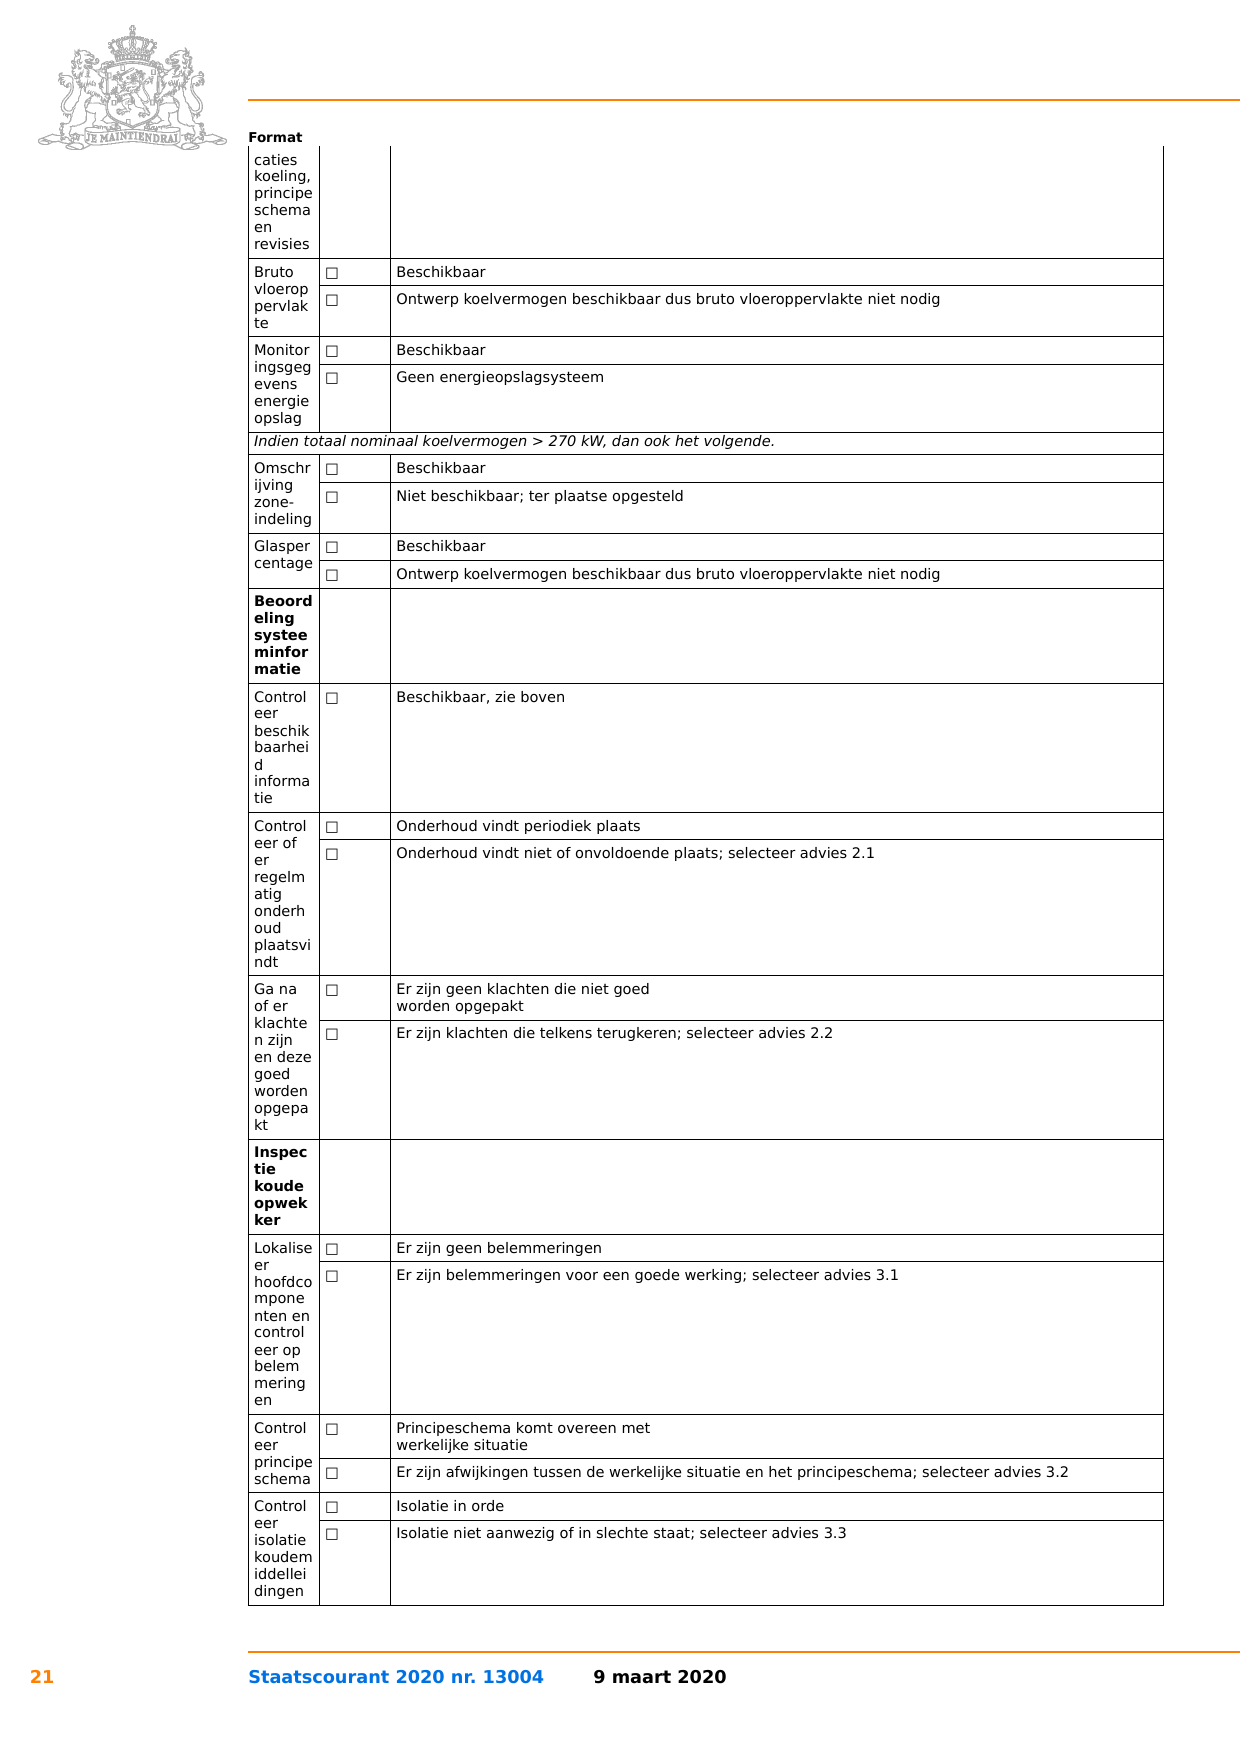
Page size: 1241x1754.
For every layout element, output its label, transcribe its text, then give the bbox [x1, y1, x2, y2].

table_cell □ [320, 684, 390, 812]
table_cell Er zijn geen belemmeringen [391, 1235, 1163, 1261]
table_cell □ [320, 1521, 390, 1604]
table_cell Controleer beschikbaarheid informatie [249, 684, 319, 812]
table_cell Principeschema komt overeen met werkelijke situatie [391, 1415, 1163, 1458]
table_cell □ [320, 1493, 390, 1520]
table_cell Ontwerp koelvermogen beschikbaar dus bruto vloeroppervlakte niet nodig [391, 286, 1163, 336]
table_cell Beschikbaar [391, 337, 1163, 364]
table_cell □ [320, 1235, 390, 1261]
table_cell caties koeling, principeschema en revisies [249, 146, 319, 258]
table_header Format [248, 130, 1163, 146]
table_cell [391, 589, 1163, 683]
table_cell [320, 1140, 390, 1234]
table_cell Controleer isolatie koudemiddelleidingen [249, 1493, 319, 1604]
table_cell Beschikbaar [391, 259, 1163, 285]
table_cell Er zijn geen klachten die niet goed worden opgepakt [391, 976, 1163, 1019]
table_cell Controleer of er regelmatig onderhoud plaatsvindt [249, 813, 319, 975]
table_cell Er zijn belemmeringen voor een goede werking; selecteer advies 3.1 [391, 1262, 1163, 1414]
table_cell Beschikbaar [391, 534, 1163, 560]
table_cell □ [320, 337, 390, 364]
table_cell □ [320, 1262, 390, 1414]
table_cell □ [320, 813, 390, 839]
table_cell Indien totaal nominaal koelvermogen > 270 kW, dan ook het volgende. [249, 433, 1163, 454]
table_cell Beschikbaar [391, 455, 1163, 482]
table_cell □ [320, 286, 390, 336]
table_cell □ [320, 365, 390, 432]
table_cell Er zijn afwijkingen tussen de werkelijke situatie en het principeschema; selecteer advies 3.2 [391, 1459, 1163, 1492]
table_cell Beoordeling systeeminformatie [249, 589, 319, 683]
table_cell Ga na of er klachten zijn en deze goed worden opgepakt [249, 976, 319, 1138]
table_cell Omschrijving zone-indeling [249, 455, 319, 533]
table_cell Geen energieopslagsysteem [391, 365, 1163, 432]
table_cell □ [320, 561, 390, 587]
table_cell Isolatie in orde [391, 1493, 1163, 1520]
table_cell □ [320, 1459, 390, 1492]
table_cell □ [320, 483, 390, 533]
table_cell Bruto vloeroppervlakte [249, 259, 319, 336]
table_cell □ [320, 1415, 390, 1458]
table_cell □ [320, 455, 390, 482]
table_cell [391, 1140, 1163, 1234]
table_cell Controleer principeschema [249, 1415, 319, 1492]
table_cell [320, 589, 390, 683]
table_cell [320, 146, 390, 258]
table_cell Er zijn klachten die telkens terugkeren; selecteer advies 2.2 [391, 1021, 1163, 1138]
table_cell Niet beschikbaar; ter plaatse opgesteld [391, 483, 1163, 533]
table_cell Onderhoud vindt periodiek plaats [391, 813, 1163, 839]
table_cell Beschikbaar, zie boven [391, 684, 1163, 812]
table_cell □ [320, 259, 390, 285]
table_cell Isolatie niet aanwezig of in slechte staat; selecteer advies 3.3 [391, 1521, 1163, 1604]
table_cell □ [320, 534, 390, 560]
table_cell □ [320, 1021, 390, 1138]
table_cell Monitoringsgegevens energieopslag [249, 337, 319, 432]
table_cell Ontwerp koelvermogen beschikbaar dus bruto vloeroppervlakte niet nodig [391, 561, 1163, 587]
picture [38, 25, 227, 150]
table_cell Inspectie koudeopwekker [249, 1140, 319, 1234]
table_cell Glaspercentage [249, 534, 319, 587]
table_cell Onderhoud vindt niet of onvoldoende plaats; selecteer advies 2.1 [391, 840, 1163, 975]
table_cell □ [320, 976, 390, 1019]
table_cell Lokaliseer hoofdcomponenten en controleer op belemmeringen [249, 1235, 319, 1414]
table_cell [391, 146, 1163, 258]
table_cell □ [320, 840, 390, 975]
